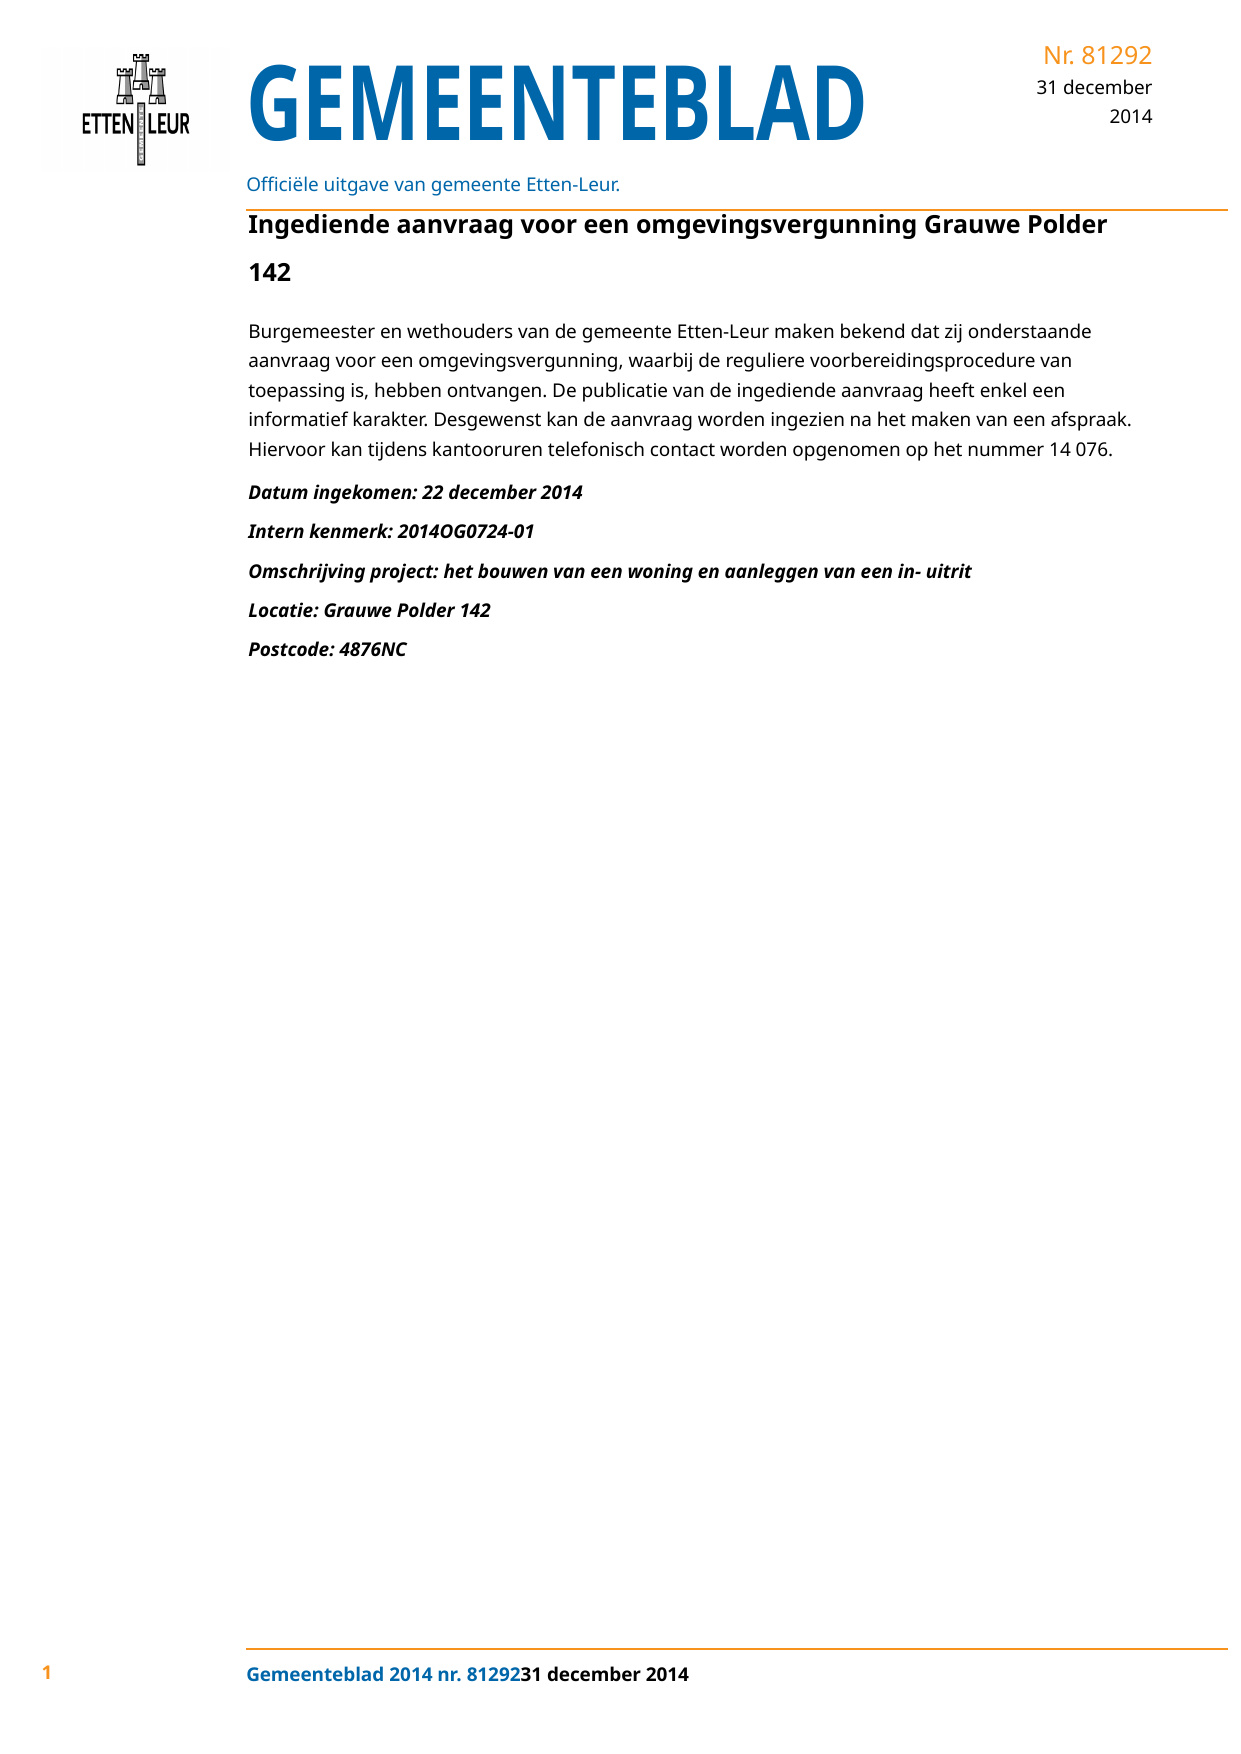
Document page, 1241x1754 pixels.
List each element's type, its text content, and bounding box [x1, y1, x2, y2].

text Ingediende aanvraag voor een omgevingsvergunning Grauwe Polder 142 [248, 211, 1152, 288]
text Postcode: 4876NC [248, 636, 1152, 662]
text Datum ingekomen: 22 december 2014 [248, 479, 1152, 505]
text Intern kenmerk: 2014OG0724-01 [248, 519, 1152, 544]
text Locatie: Grauwe Polder 142 [248, 597, 1152, 623]
text Burgemeester en wethouders van de gemeente Etten-Leur maken bekend dat zij onderstaande aanvraag voor een omgevingsvergunning, waarbij de reguliere voorbereidingsprocedure van toepassing is, hebben ontvangen. De publicatie van de ingediende aanvraag heeft enkel een informatief karakter. Desgewenst kan de aanvraag worden ingezien na het maken van een afspraak. Hiervoor kan tijdens kantooruren telefonisch contact worden opgenomen op het nummer 14 076. [248, 318, 1152, 462]
text Omschrijving project: het bouwen van een woning en aanleggen van een in- uitrit [248, 558, 1152, 584]
picture [41, 47, 231, 172]
